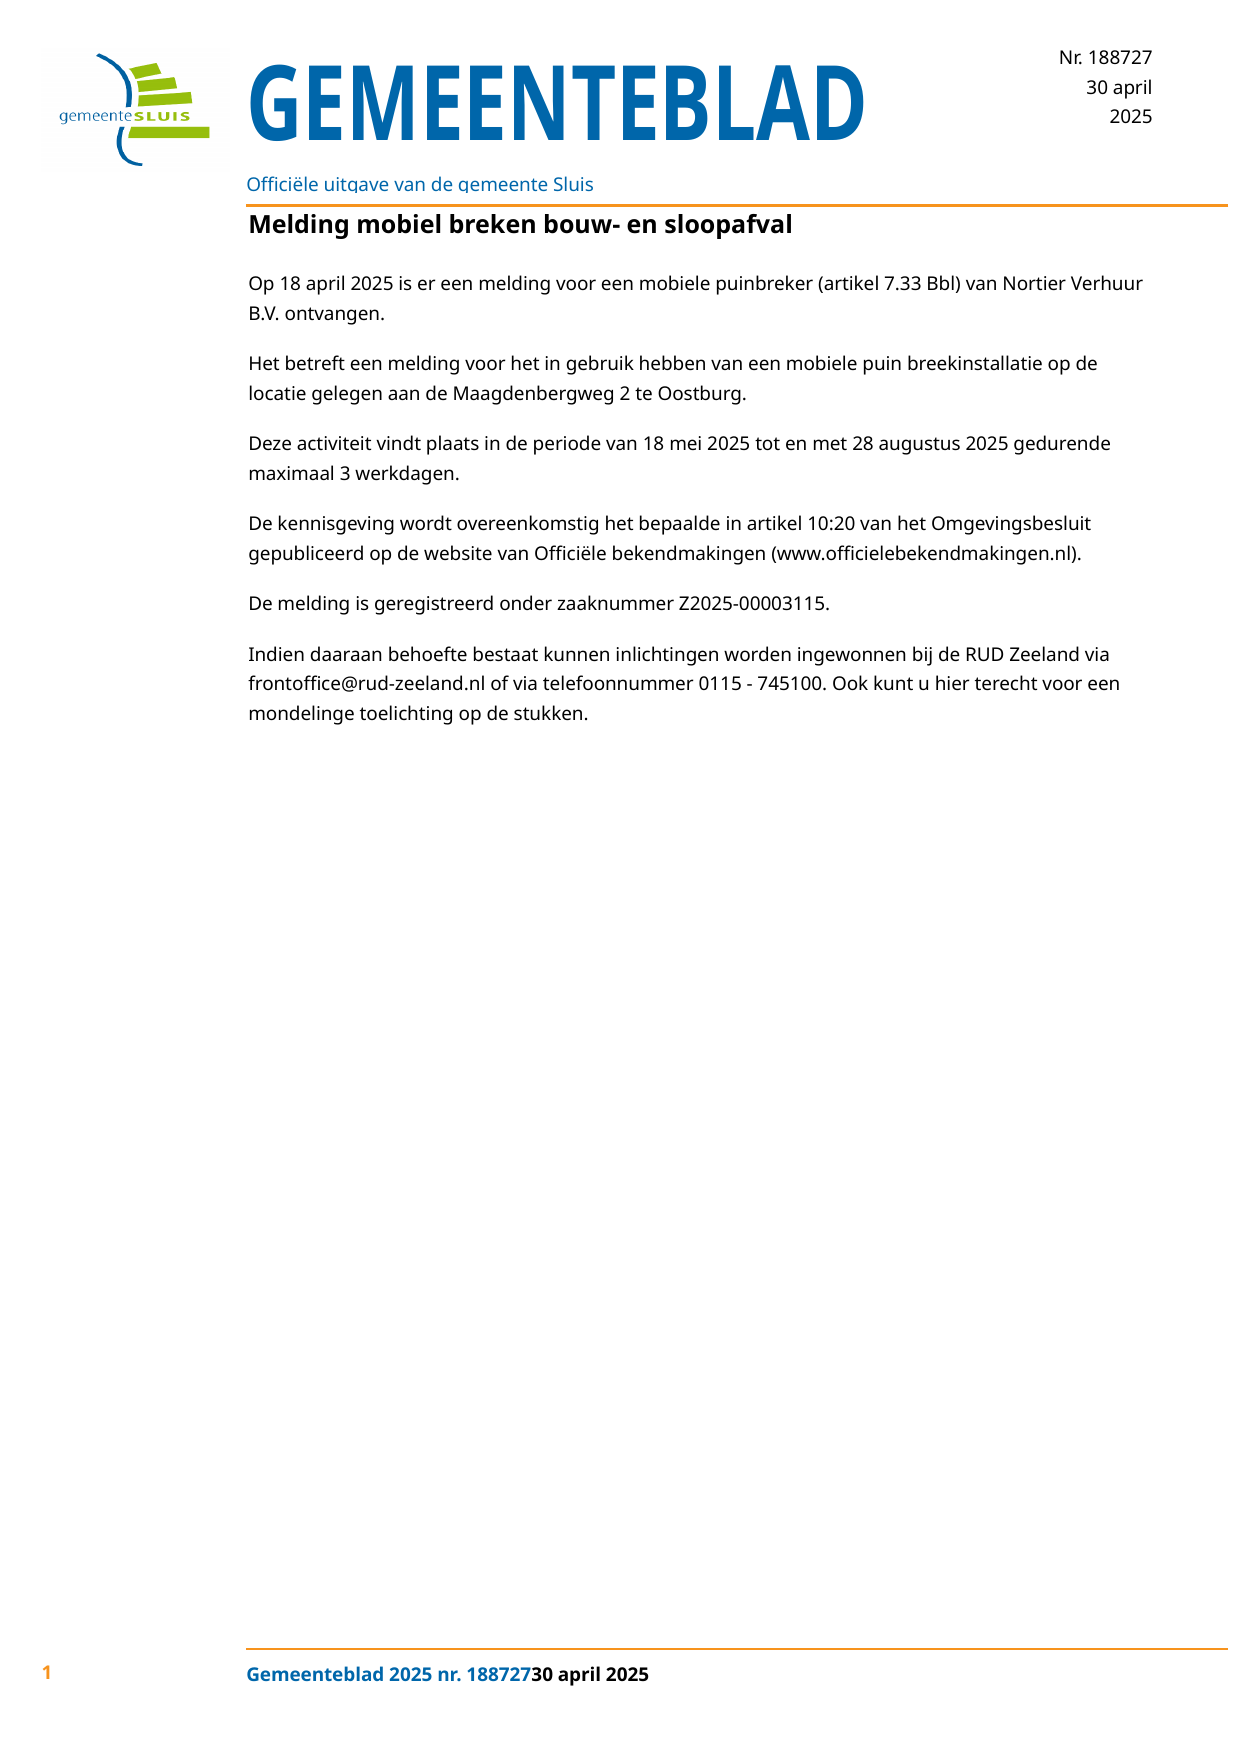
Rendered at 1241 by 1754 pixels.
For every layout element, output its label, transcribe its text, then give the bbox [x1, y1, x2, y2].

text De kennisgeving wordt overeenkomstig het bepaalde in artikel 10:20 van het Omgevingsbesluit gepubliceerd op de website van Officiële bekendmakingen (www.officielebekendmakingen.nl). [248, 510, 1152, 566]
text Het betreft een melding voor het in gebruik hebben van een mobiele puin breekinstallatie op de locatie gelegen aan de Maagdenbergweg 2 te Oostburg. [248, 350, 1152, 406]
text De melding is geregistreerd onder zaaknummer Z2025-00003115. [248, 590, 1152, 616]
text Op 18 april 2025 is er een melding voor een mobiele puinbreker (artikel 7.33 Bbl) van Nortier Verhuur B.V. ontvangen. [248, 270, 1152, 326]
text Deze activiteit vindt plaats in de periode van 18 mei 2025 tot en met 28 augustus 2025 gedurende maximaal 3 werkdagen. [248, 430, 1152, 486]
picture [41, 47, 231, 172]
text Indien daaraan behoefte bestaat kunnen inlichtingen worden ingewonnen bij de RUD Zeeland via frontoffice@rud-zeeland.nl of via telefoonnummer 0115 - 745100. Ook kunt u hier terecht voor een mondelinge toelichting op de stukken. [248, 641, 1152, 726]
text Melding mobiel breken bouw- en sloopafval [248, 207, 1152, 241]
